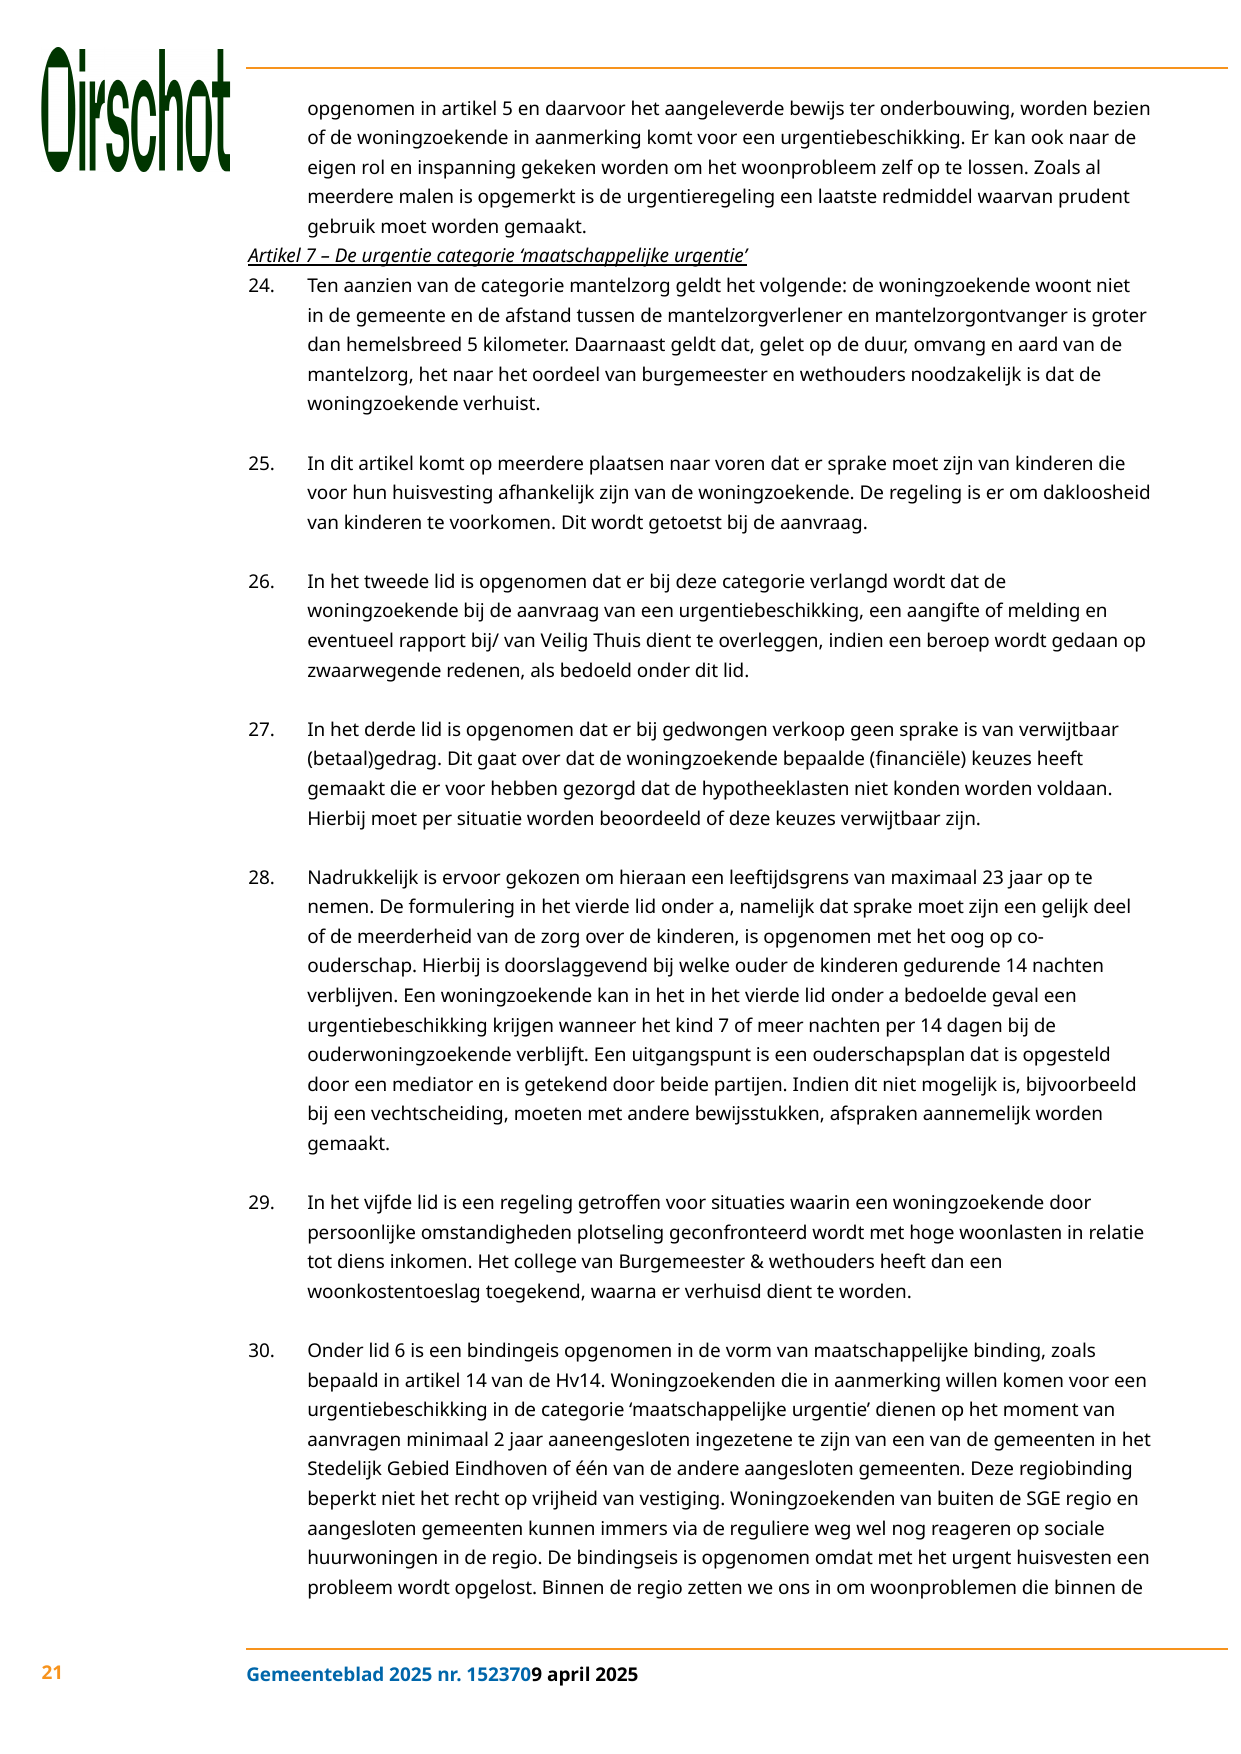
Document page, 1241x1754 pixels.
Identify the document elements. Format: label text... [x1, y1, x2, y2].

list Onder lid 6 is een bindingeis opgenomen in de vorm van maatschappelijke binding, zoals bepaald in artikel 14 van de Hv14. Woningzoekenden die in aanmerking willen komen voor een urgentiebeschikking in de categorie ‘maatschappelijke urgentie’ dienen op het moment van aanvragen minimaal 2 jaar aaneengesloten ingezetene te zijn van een van de gemeenten in het Stedelijk Gebied Eindhoven of één van de andere aangesloten gemeenten. Deze regiobinding beperkt niet het recht op vrijheid van vestiging. Woningzoekenden van buiten de SGE regio en aangesloten gemeenten kunnen immers via de reguliere weg wel nog reageren op sociale huurwoningen in de regio. De bindingseis is opgenomen omdat met het urgent huisvesten een probleem wordt opgelost. Binnen de regio zetten we ons in om woonproblemen die binnen de [248, 1337, 1152, 1600]
list In het tweede lid is opgenomen dat er bij deze categorie verlangd wordt dat de woningzoekende bij de aanvraag van een urgentiebeschikking, een aangifte of melding en eventueel rapport bij/ van Veilig Thuis dient te overleggen, indien een beroep wordt gedaan op zwaarwegende redenen, als bedoeld onder dit lid. [248, 568, 1152, 683]
list In het derde lid is opgenomen dat er bij gedwongen verkoop geen sprake is van verwijtbaar (betaal)gedrag. Dit gaat over dat de woningzoekende bepaalde (financiële) keuzes heeft gemaakt die er voor hebben gezorgd dat de hypotheeklasten niet konden worden voldaan. Hierbij moet per situatie worden beoordeeld of deze keuzes verwijtbaar zijn. [248, 716, 1152, 831]
list opgenomen in artikel 5 en daarvoor het aangeleverde bewijs ter onderbouwing, worden bezien of de woningzoekende in aanmerking komt voor een urgentiebeschikking. Er kan ook naar de eigen rol en inspanning gekeken worden om het woonprobleem zelf op te lossen. Zoals al meerdere malen is opgemerkt is de urgentieregeling een laatste redmiddel waarvan prudent gebruik moet worden gemaakt. [248, 95, 1152, 239]
list In dit artikel komt op meerdere plaatsen naar voren dat er sprake moet zijn van kinderen die voor hun huisvesting afhankelijk zijn van de woningzoekende. De regeling is er om dakloosheid van kinderen te voorkomen. Dit wordt getoetst bij de aanvraag. [248, 450, 1152, 535]
list In het vijfde lid is een regeling getroffen voor situaties waarin een woningzoekende door persoonlijke omstandigheden plotseling geconfronteerd wordt met hoge woonlasten in relatie tot diens inkomen. Het college van Burgemeester & wethouders heeft dan een woonkostentoeslag toegekend, waarna er verhuisd dient te worden. [248, 1189, 1152, 1304]
text Artikel 7 – De urgentie categorie ‘maatschappelijke urgentie’ [248, 243, 1152, 268]
picture [41, 47, 231, 172]
list Nadrukkelijk is ervoor gekozen om hieraan een leeftijdsgrens van maximaal 23 jaar op te nemen. De formulering in het vierde lid onder a, namelijk dat sprake moet zijn een gelijk deel of de meerderheid van de zorg over de kinderen, is opgenomen met het oog op co-ouderschap. Hierbij is doorslaggevend bij welke ouder de kinderen gedurende 14 nachten verblijven. Een woningzoekende kan in het in het vierde lid onder a bedoelde geval een urgentiebeschikking krijgen wanneer het kind 7 of meer nachten per 14 dagen bij de ouderwoningzoekende verblijft. Een uitgangspunt is een ouderschapsplan dat is opgesteld door een mediator en is getekend door beide partijen. Indien dit niet mogelijk is, bijvoorbeeld bij een vechtscheiding, moeten met andere bewijsstukken, afspraken aannemelijk worden gemaakt. [248, 864, 1152, 1156]
list Ten aanzien van de categorie mantelzorg geldt het volgende: de woningzoekende woont niet in de gemeente en de afstand tussen de mantelzorgverlener en mantelzorgontvanger is groter dan hemelsbreed 5 kilometer. Daarnaast geldt dat, gelet op de duur, omvang en aard van de mantelzorg, het naar het oordeel van burgemeester en wethouders noodzakelijk is dat de woningzoekende verhuist. [248, 272, 1152, 416]
